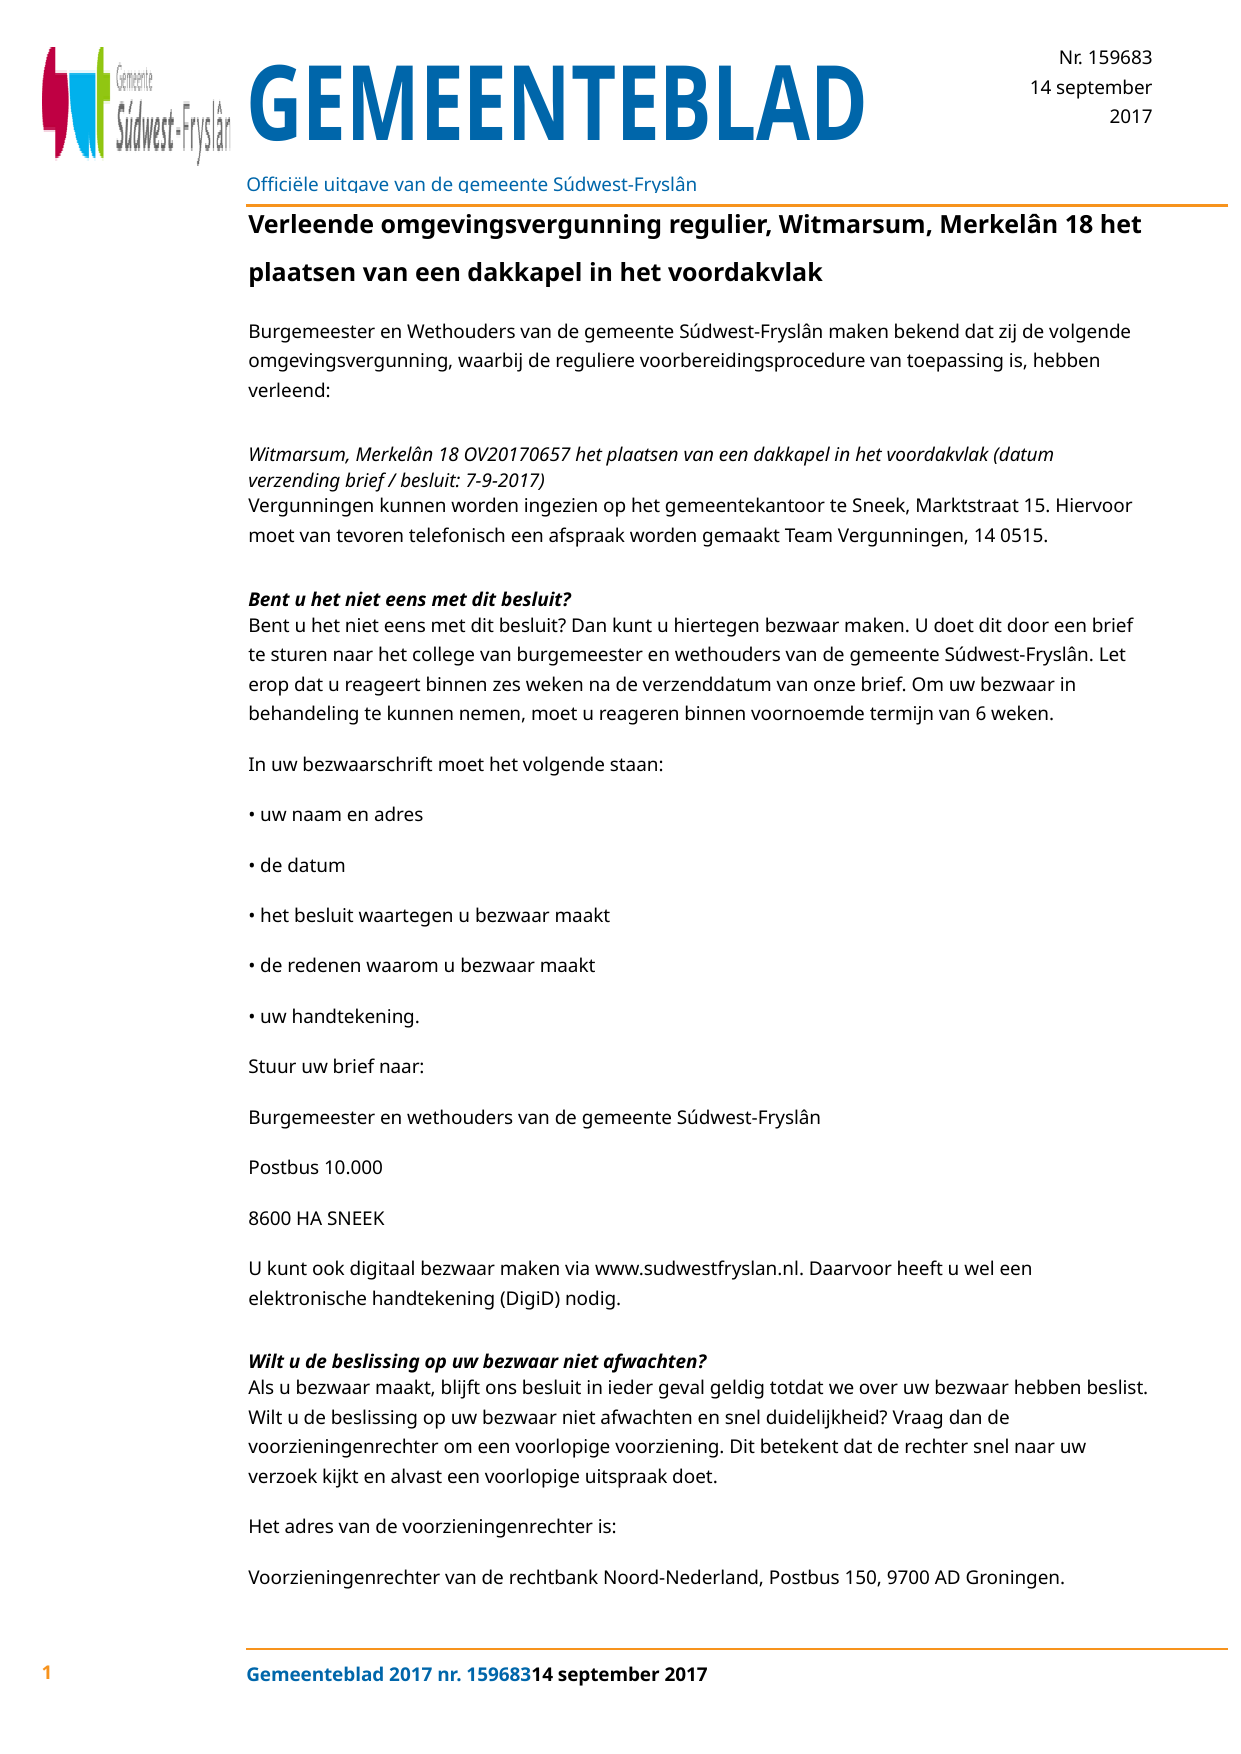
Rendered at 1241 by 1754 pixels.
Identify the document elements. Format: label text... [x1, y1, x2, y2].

text Verleende omgevingsvergunning regulier, Witmarsum, Merkelân 18 het plaatsen van een dakkapel in het voordakvlak [248, 207, 1152, 288]
text Bent u het niet eens met dit besluit? [248, 586, 1152, 612]
text • uw naam en adres [248, 801, 1152, 827]
text • de redenen waarom u bezwaar maakt [248, 953, 1152, 978]
text • uw handtekening. [248, 1003, 1152, 1029]
text Stuur uw brief naar: [248, 1053, 1152, 1079]
text In uw bezwaarschrift moet het volgende staan: [248, 751, 1152, 777]
text Wilt u de beslissing op uw bezwaar niet afwachten? [248, 1349, 1152, 1374]
text Bent u het niet eens met dit besluit? Dan kunt u hiertegen bezwaar maken. U doet dit door een brief te sturen naar het college van burgemeester en wethouders van de gemeente Súdwest-Fryslân. Let erop dat u reageert binnen zes weken na de verzenddatum van onze brief. Om uw bezwaar in behandeling te kunnen nemen, moet u reageren binnen voornoemde termijn van 6 weken. [248, 612, 1152, 726]
text U kunt ook digitaal bezwaar maken via www.sudwestfryslan.nl. Daarvoor heeft u wel een elektronische handtekening (DigiD) nodig. [248, 1255, 1152, 1310]
text Postbus 10.000 [248, 1154, 1152, 1180]
text Burgemeester en Wethouders van de gemeente Súdwest-Fryslân maken bekend dat zij de volgende omgevingsvergunning, waarbij de reguliere voorbereidingsprocedure van toepassing is, hebben verleend: [248, 318, 1152, 403]
text Burgemeester en wethouders van de gemeente Súdwest-Fryslân [248, 1104, 1152, 1129]
text • de datum [248, 852, 1152, 877]
text Witmarsum, Merkelân 18 OV20170657 het plaatsen van een dakkapel in het voordakvlak (datum verzending brief / besluit: 7-9-2017) [248, 441, 1152, 492]
text Als u bezwaar maakt, blijft ons besluit in ieder geval geldig totdat we over uw bezwaar hebben beslist. Wilt u de beslissing op uw bezwaar niet afwachten en snel duidelijkheid? Vraag dan de voorzieningenrechter om een voorlopige voorziening. Dit betekent dat de rechter snel naar uw verzoek kijkt en alvast een voorlopige uitspraak doet. [248, 1374, 1152, 1489]
text Het adres van de voorzieningenrechter is: [248, 1513, 1152, 1539]
text Vergunningen kunnen worden ingezien op het gemeentekantoor te Sneek, Marktstraat 15. Hiervoor moet van tevoren telefonisch een afspraak worden gemaakt Team Vergunningen, 14 0515. [248, 492, 1152, 548]
text Voorzieningenrechter van de rechtbank Noord-Nederland, Postbus 150, 9700 AD Groningen. [248, 1564, 1152, 1590]
picture [41, 47, 231, 172]
text • het besluit waartegen u bezwaar maakt [248, 902, 1152, 928]
text 8600 HA SNEEK [248, 1205, 1152, 1230]
